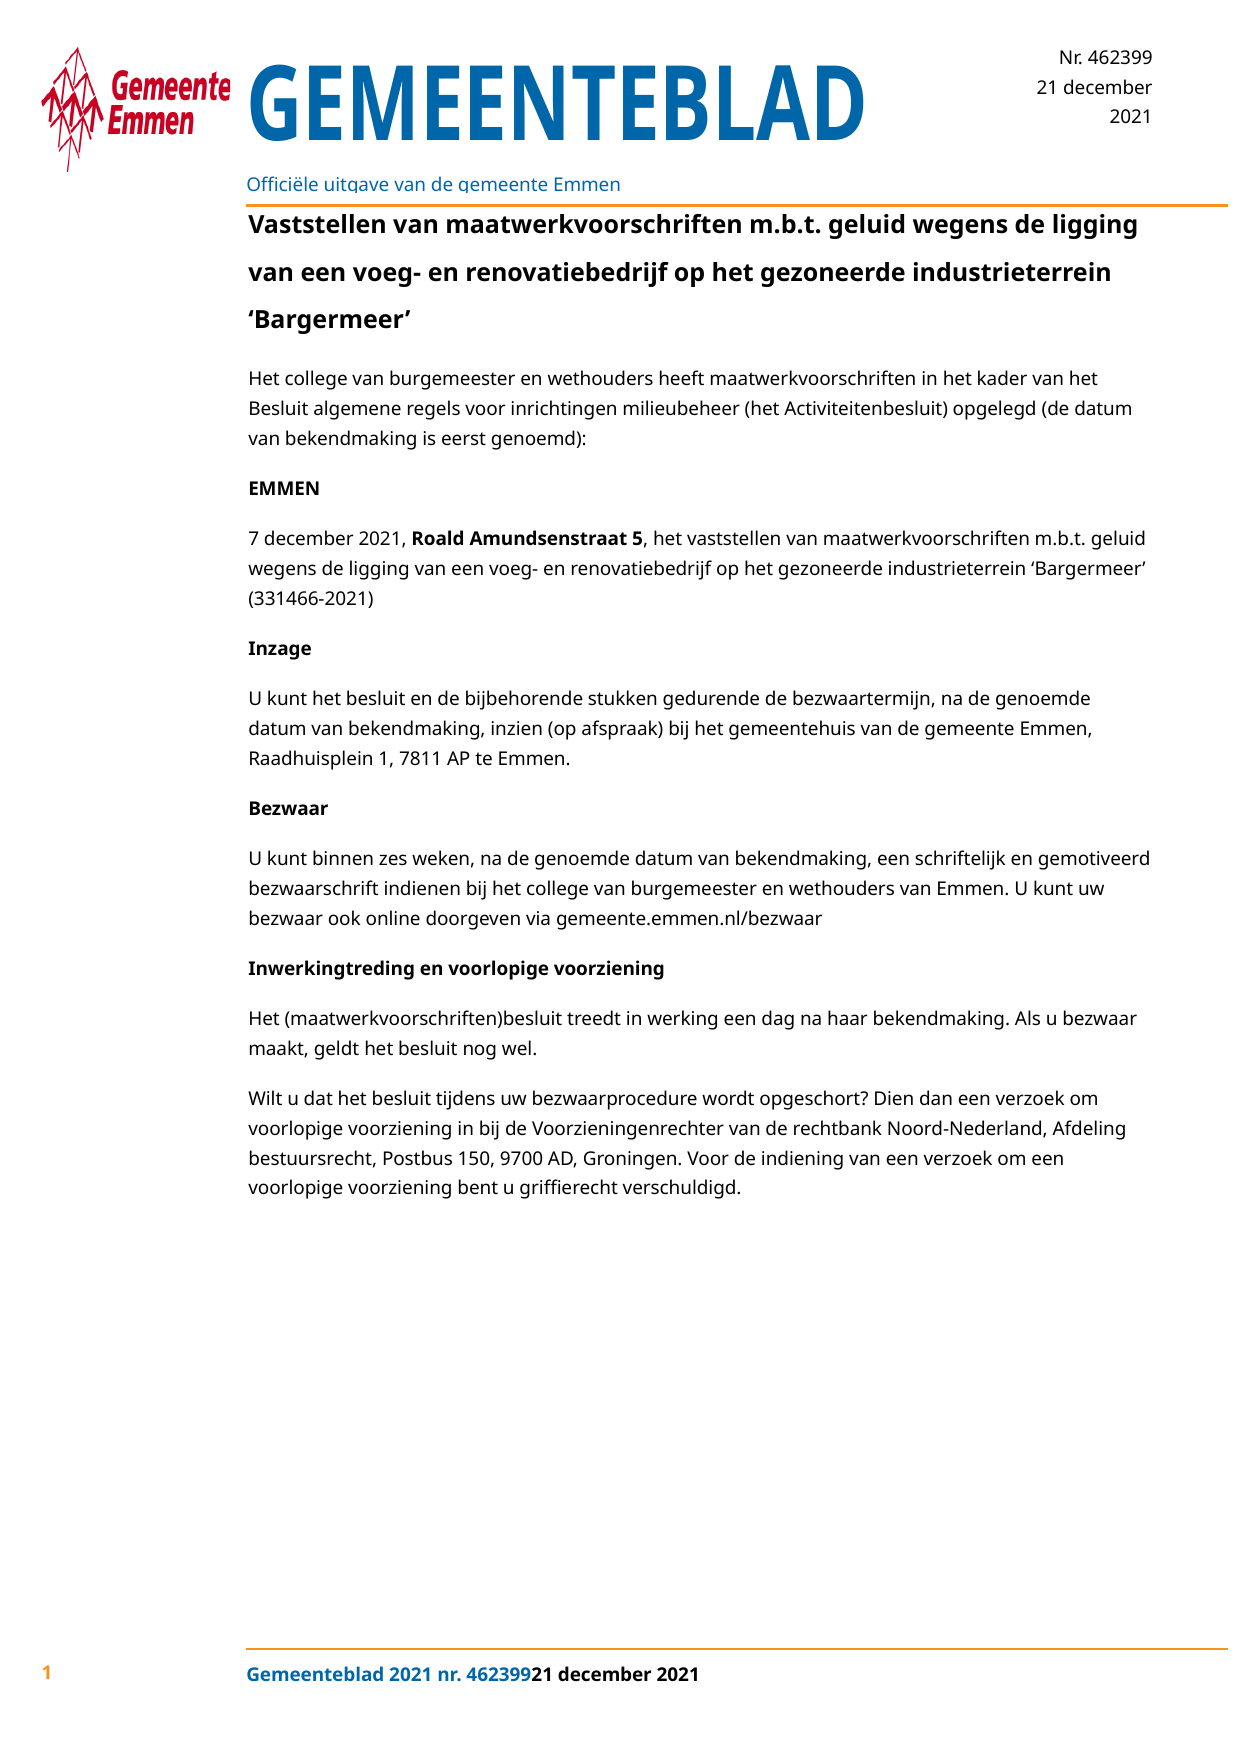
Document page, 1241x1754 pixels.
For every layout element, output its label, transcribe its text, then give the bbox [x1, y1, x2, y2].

text Wilt u dat het besluit tijdens uw bezwaarprocedure wordt opgeschort? Dien dan een verzoek om voorlopige voorziening in bij de Voorzieningenrechter van de rechtbank Noord-Nederland, Afdeling bestuursrecht, Postbus 150, 9700 AD, Groningen. Voor de indiening van een verzoek om een voorlopige voorziening bent u griffierecht verschuldigd. [248, 1086, 1152, 1200]
text Inzage [248, 635, 1152, 661]
text 7 december 2021, Roald Amundsenstraat 5, het vaststellen van maatwerkvoorschriften m.b.t. geluid wegens de ligging van een voeg- en renovatiebedrijf op het gezoneerde industrieterrein ‘Bargermeer’ (331466-2021) [248, 526, 1152, 610]
text Vaststellen van maatwerkvoorschriften m.b.t. geluid wegens de ligging van een voeg- en renovatiebedrijf op het gezoneerde industrieterrein ‘Bargermeer’ [248, 207, 1152, 336]
text Het (maatwerkvoorschriften)besluit treedt in werking een dag na haar bekendmaking. Als u bezwaar maakt, geldt het besluit nog wel. [248, 1006, 1152, 1061]
text Inwerkingtreding en voorlopige voorziening [248, 955, 1152, 981]
text Het college van burgemeester en wethouders heeft maatwerkvoorschriften in het kader van het Besluit algemene regels voor inrichtingen milieubeheer (het Activiteitenbesluit) opgelegd (de datum van bekendmaking is eerst genoemd): [248, 366, 1152, 450]
text EMMEN [248, 475, 1152, 501]
text U kunt binnen zes weken, na de genoemde datum van bekendmaking, een schriftelijk en gemotiveerd bezwaarschrift indienen bij het college van burgemeester en wethouders van Emmen. U kunt uw bezwaar ook online doorgeven via gemeente.emmen.nl/bezwaar [248, 846, 1152, 930]
picture [41, 47, 231, 172]
text U kunt het besluit en de bijbehorende stukken gedurende de bezwaartermijn, na de genoemde datum van bekendmaking, inzien (op afspraak) bij het gemeentehuis van de gemeente Emmen, Raadhuisplein 1, 7811 AP te Emmen. [248, 686, 1152, 770]
text Bezwaar [248, 795, 1152, 821]
